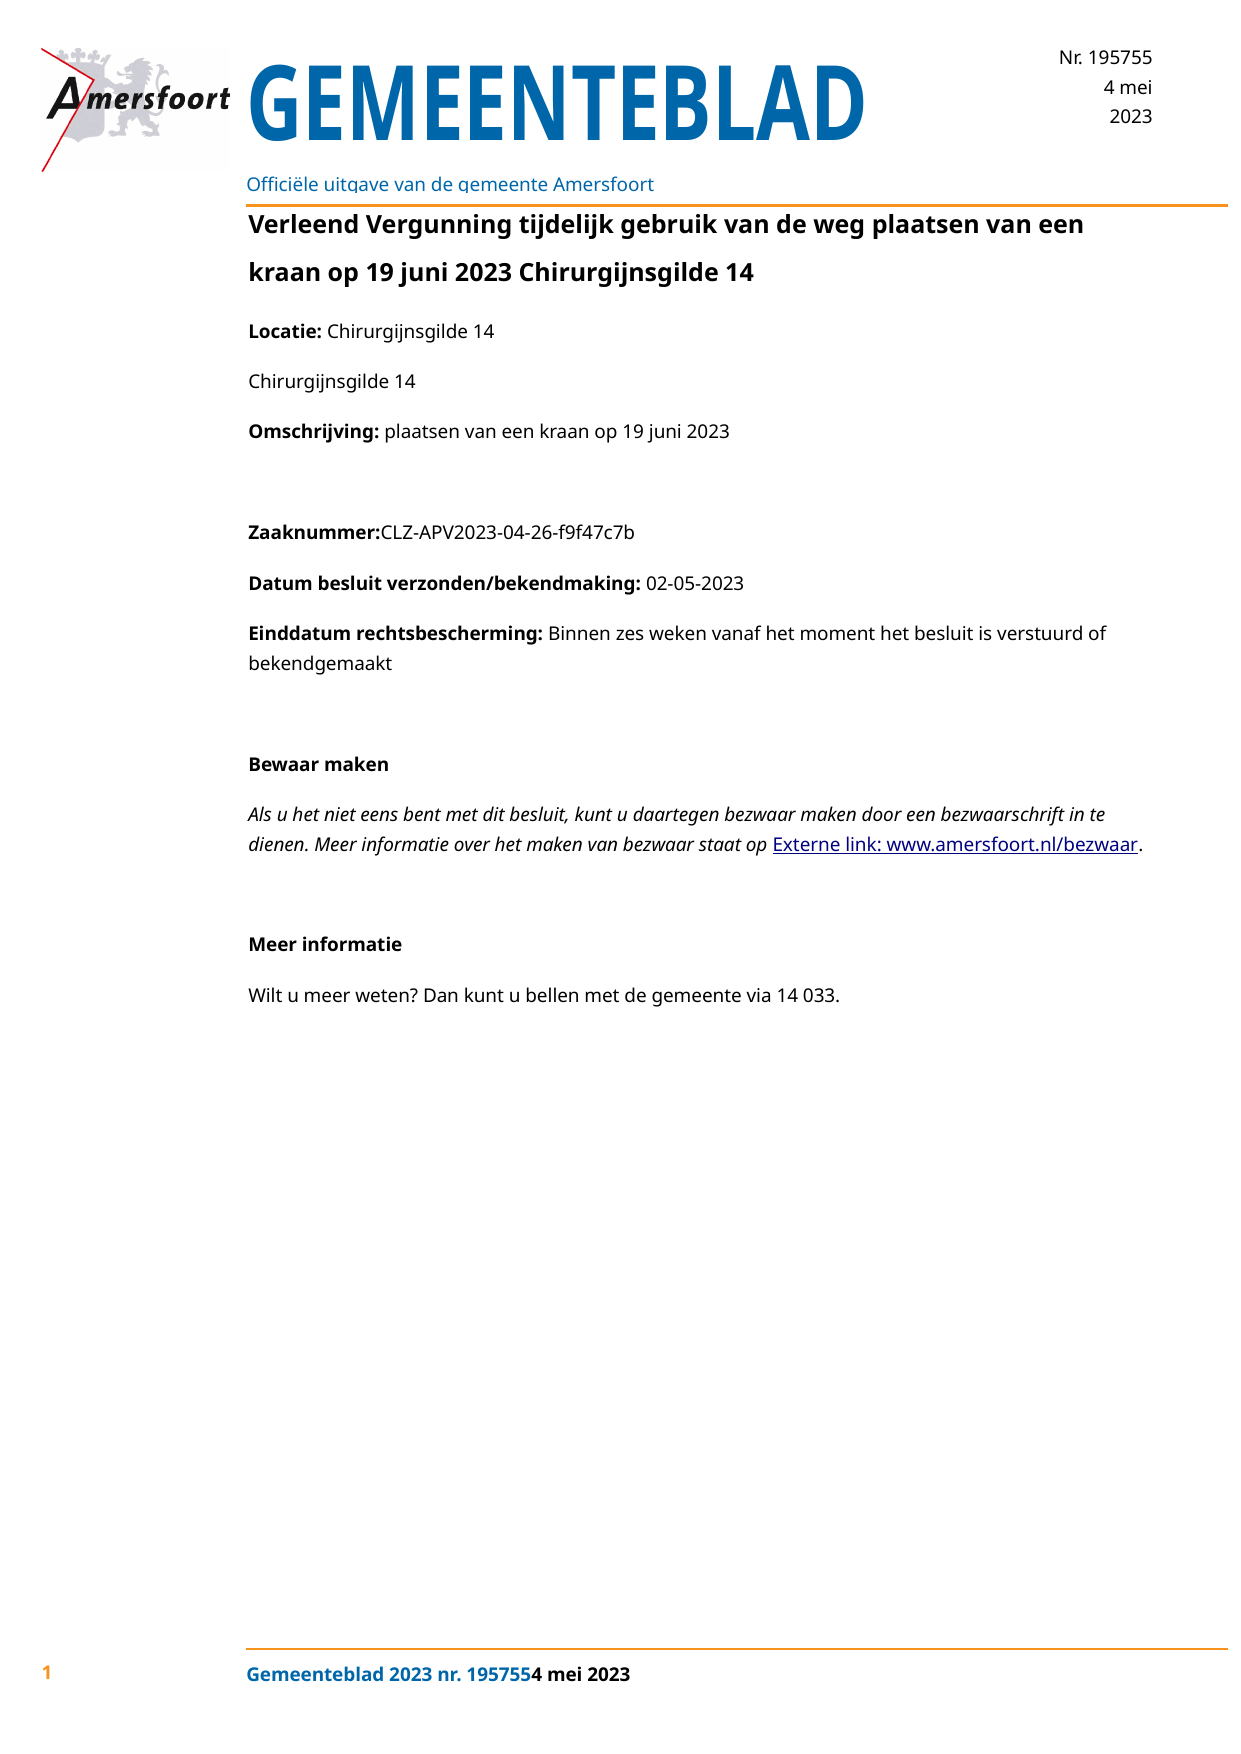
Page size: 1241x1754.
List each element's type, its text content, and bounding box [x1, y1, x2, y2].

text Locatie: Chirurgijnsgilde 14 [248, 318, 1152, 344]
text Omschrijving: plaatsen van een kraan op 19 juni 2023 [248, 419, 1152, 444]
text Meer informatie [248, 932, 1152, 957]
text Zaaknummer:CLZ-APV2023-04-26-f9f47c7b [248, 519, 1152, 545]
text Chirurgijnsgilde 14 [248, 368, 1152, 394]
text Bewaar maken [248, 751, 1152, 777]
text Verleend Vergunning tijdelijk gebruik van de weg plaatsen van een kraan op 19 juni 2023 Chirurgijnsgilde 14 [248, 207, 1152, 288]
picture [41, 47, 231, 172]
text Als u het niet eens bent met dit besluit, kunt u daartegen bezwaar maken door een bezwaarschrift in te dienen. Meer informatie over het maken van bezwaar staat op Externe link: www.amersfoort.nl/bezwaar. [248, 801, 1152, 857]
text Einddatum rechtsbescherming: Binnen zes weken vanaf het moment het besluit is verstuurd of bekendgemaakt [248, 620, 1152, 676]
text Datum besluit verzonden/bekendmaking: 02-05-2023 [248, 570, 1152, 596]
text Wilt u meer weten? Dan kunt u bellen met de gemeente via 14 033. [248, 982, 1152, 1008]
